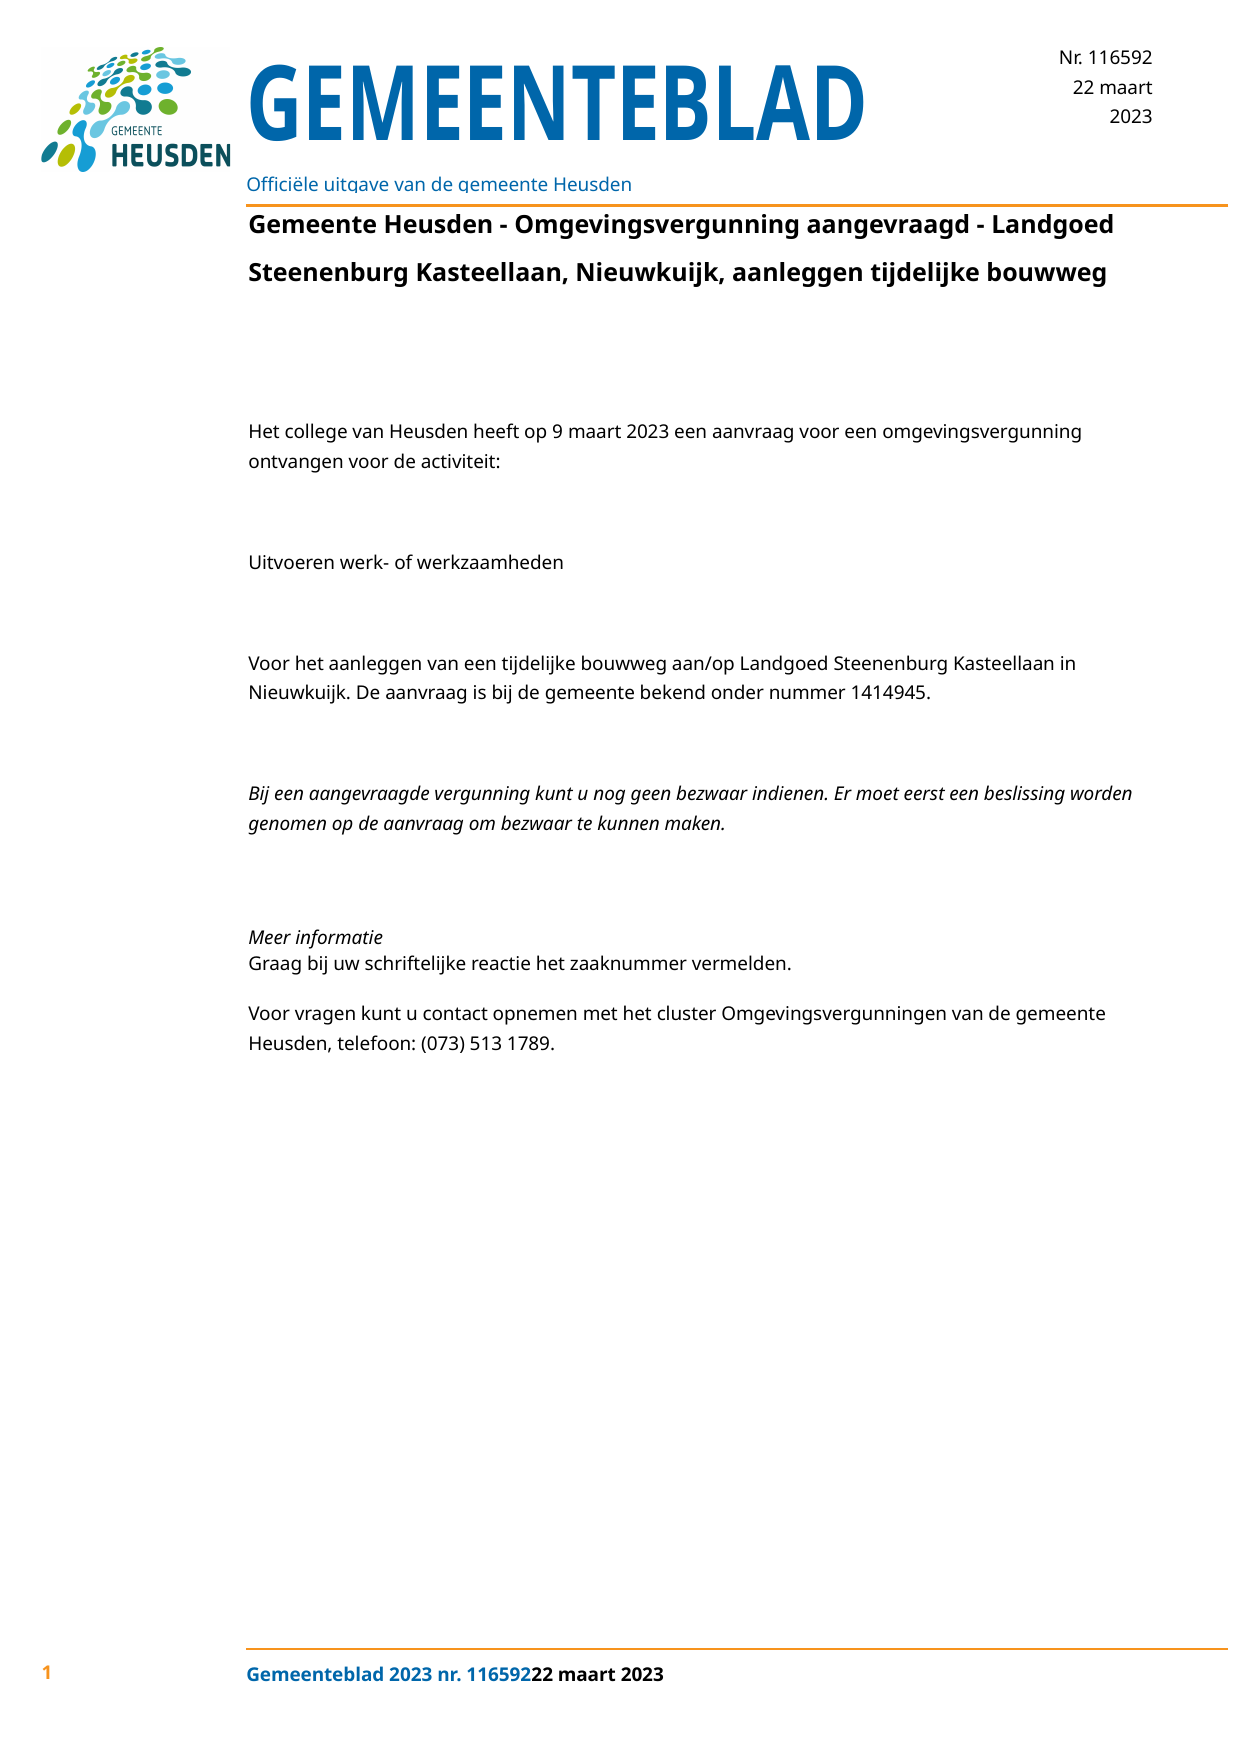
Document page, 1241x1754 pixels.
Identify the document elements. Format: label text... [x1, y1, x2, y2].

text Graag bij uw schriftelijke reactie het zaaknummer vermelden. [248, 950, 1152, 976]
text Voor vragen kunt u contact opnemen met het cluster Omgevingsvergunningen van de gemeente Heusden, telefoon: (073) 513 1789. [248, 1001, 1152, 1056]
text Het college van Heusden heeft op 9 maart 2023 een aanvraag voor een omgevingsvergunning ontvangen voor de activiteit: [248, 419, 1152, 474]
text Uitvoeren werk- of werkzaamheden [248, 549, 1152, 575]
text Gemeente Heusden - Omgevingsvergunning aangevraagd - Landgoed Steenenburg Kasteellaan, Nieuwkuijk, aanleggen tijdelijke bouwweg [248, 207, 1152, 288]
text Voor het aanleggen van een tijdelijke bouwweg aan/op Landgoed Steenenburg Kasteellaan in Nieuwkuijk. De aanvraag is bij de gemeente bekend onder nummer 1414945. [248, 650, 1152, 705]
picture [41, 47, 231, 172]
text Meer informatie [248, 924, 1152, 950]
text Bij een aangevraagde vergunning kunt u nog geen bezwaar indienen. Er moet eerst een beslissing worden genomen op de aanvraag om bezwaar te kunnen maken. [248, 780, 1152, 836]
